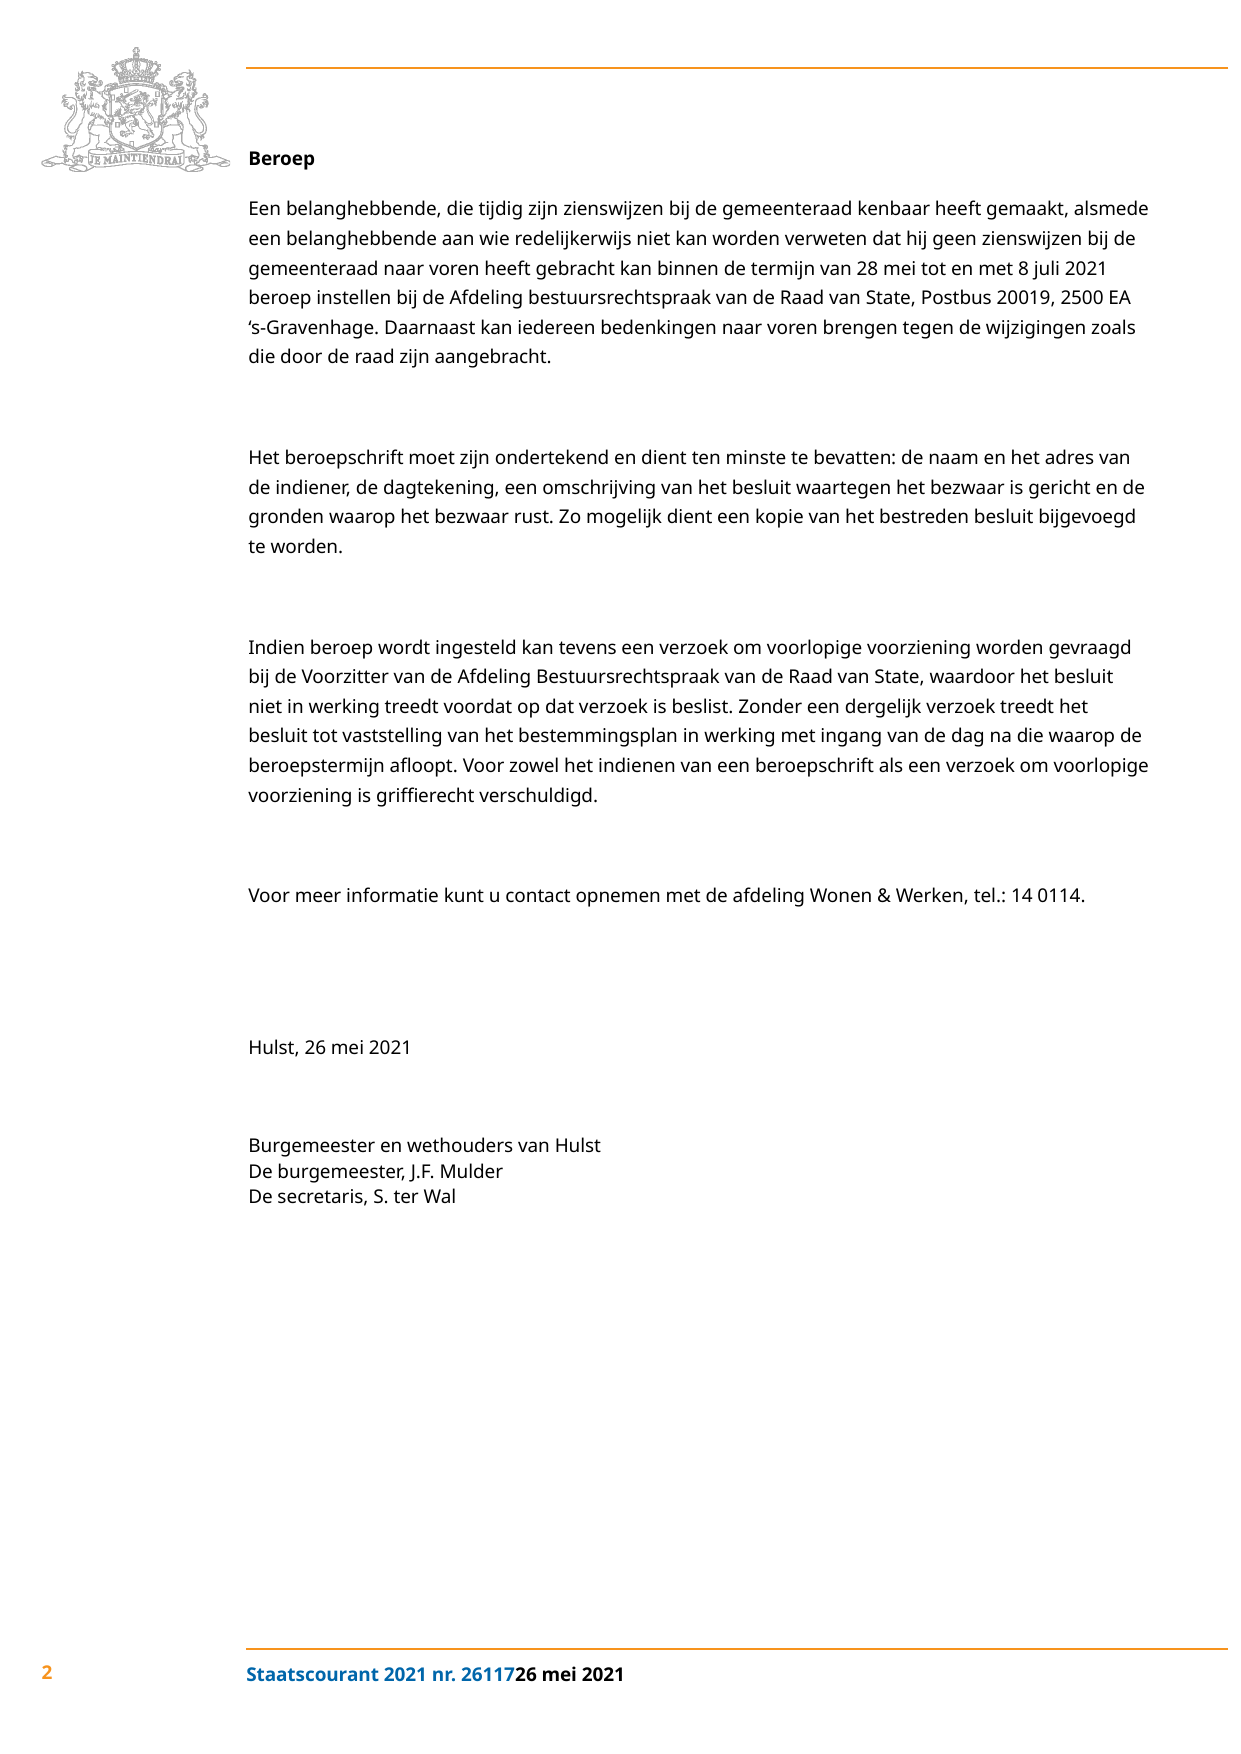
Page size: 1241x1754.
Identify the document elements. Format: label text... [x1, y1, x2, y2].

text Een belanghebbende, die tijdig zijn zienswijzen bij de gemeenteraad kenbaar heeft gemaakt, alsmede een belanghebbende aan wie redelijkerwijs niet kan worden verweten dat hij geen zienswijzen bij de gemeenteraad naar voren heeft gebracht kan binnen de termijn van 28 mei tot en met 8 juli 2021 beroep instellen bij de Afdeling bestuursrechtspraak van de Raad van State, Postbus 20019, 2500 EA ‘s-Gravenhage. Daarnaast kan iedereen bedenkingen naar voren brengen tegen de wijzigingen zoals die door de raad zijn aangebracht. [248, 196, 1152, 369]
text De burgemeester, J.F. Mulder [248, 1158, 1152, 1184]
picture [41, 47, 231, 172]
text Voor meer informatie kunt u contact opnemen met de afdeling Wonen & Werken, tel.: 14 0114. [248, 883, 1152, 908]
text Hulst, 26 mei 2021 [248, 1034, 1152, 1060]
text De secretaris, S. ter Wal [248, 1184, 1152, 1209]
text Beroep [248, 145, 1152, 171]
text Het beroepschrift moet zijn ondertekend en dient ten minste te bevatten: de naam en het adres van de indiener, de dagtekening, een omschrijving van het besluit waartegen het bezwaar is gericht en de gronden waarop het bezwaar rust. Zo mogelijk dient een kopie van het bestreden besluit bijgevoegd te worden. [248, 444, 1152, 559]
text Burgemeester en wethouders van Hulst [248, 1132, 1152, 1158]
text Indien beroep wordt ingesteld kan tevens een verzoek om voorlopige voorziening worden gevraagd bij de Voorzitter van de Afdeling Bestuursrechtspraak van de Raad van State, waardoor het besluit niet in werking treedt voordat op dat verzoek is beslist. Zonder een dergelijk verzoek treedt het besluit tot vaststelling van het bestemmingsplan in werking met ingang van de dag na die waarop de beroepstermijn afloopt. Voor zowel het indienen van een beroepschrift als een verzoek om voorlopige voorziening is griffierecht verschuldigd. [248, 634, 1152, 808]
